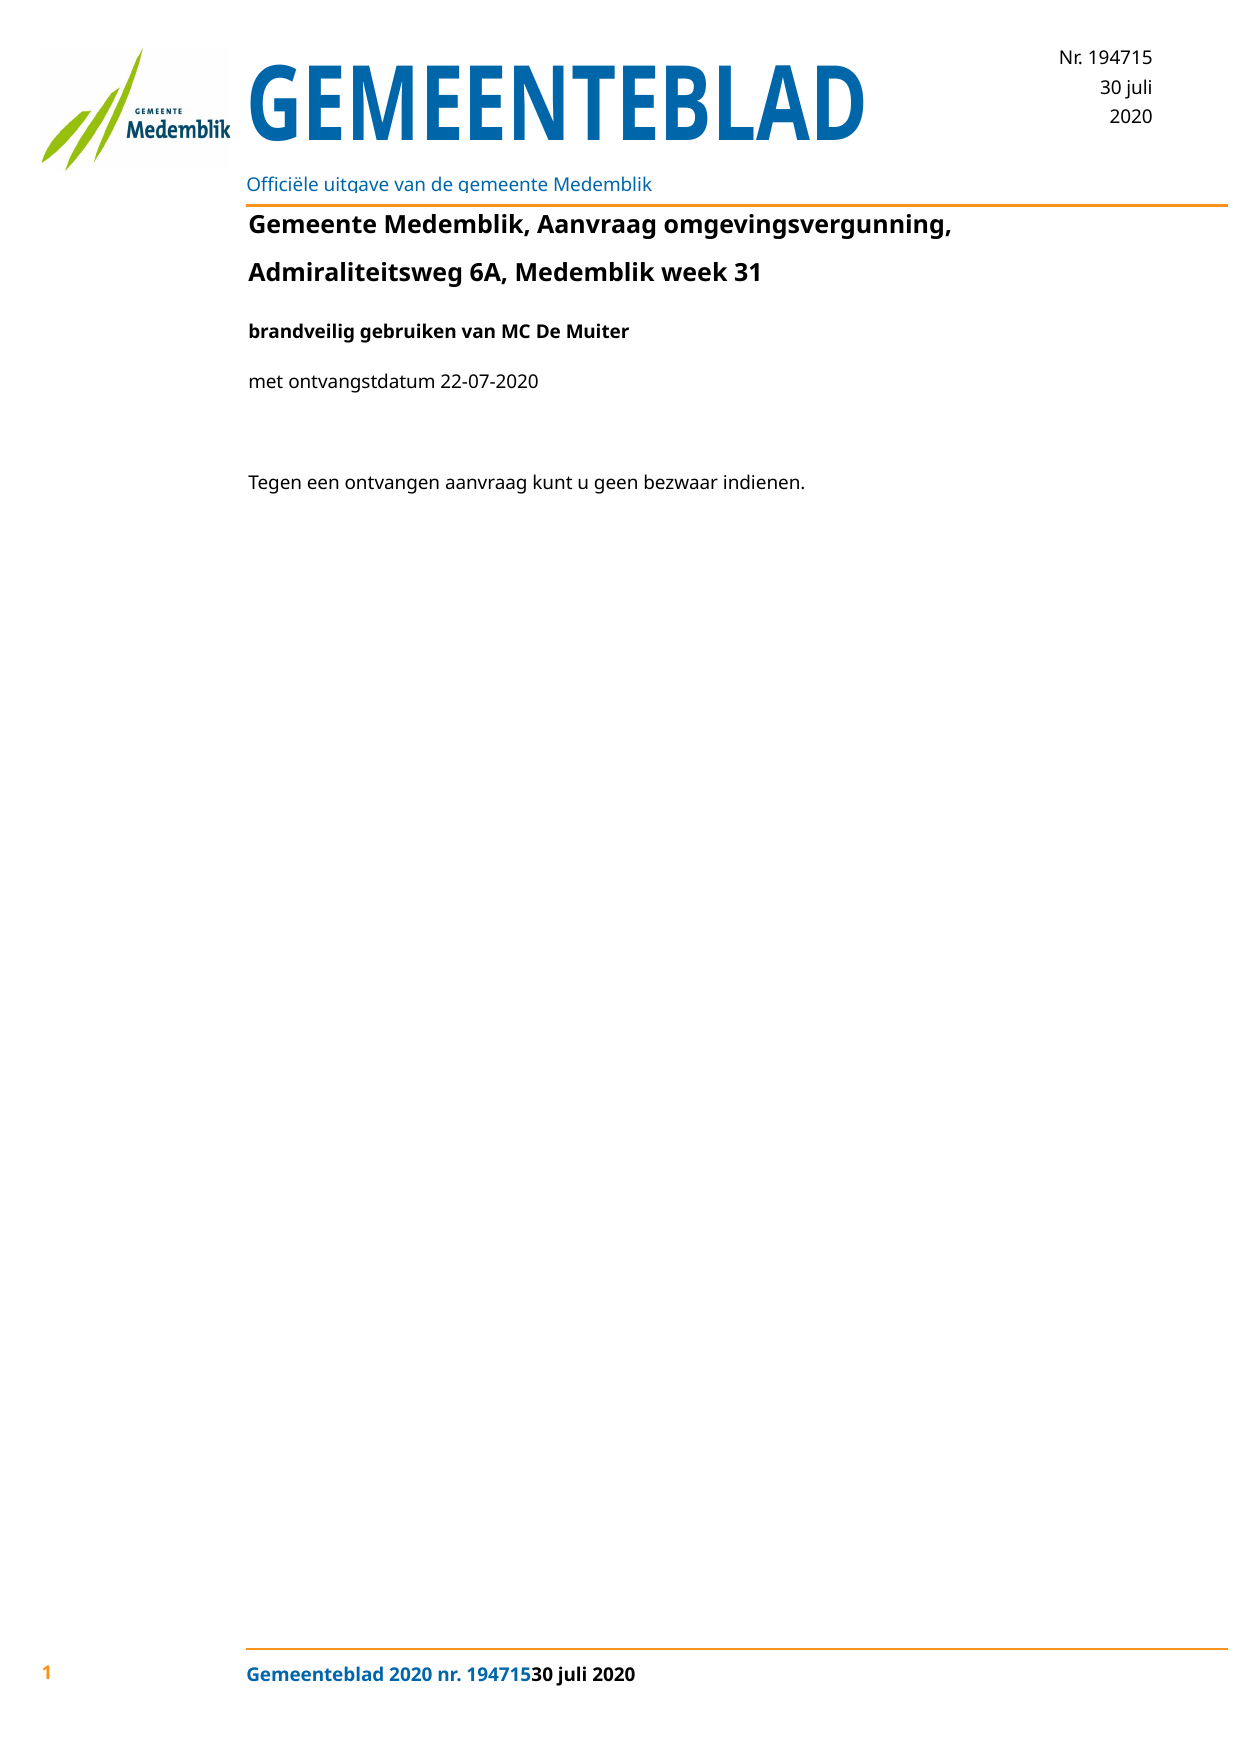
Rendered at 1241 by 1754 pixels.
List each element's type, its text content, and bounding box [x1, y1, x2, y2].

text Gemeente Medemblik, Aanvraag omgevingsvergunning, Admiraliteitsweg 6A, Medemblik week 31 [248, 207, 1152, 288]
text brandveilig gebruiken van MC De Muiter [248, 318, 1152, 344]
text met ontvangstdatum 22-07-2020 [248, 368, 1152, 394]
text Tegen een ontvangen aanvraag kunt u geen bezwaar indienen. [248, 469, 1152, 495]
picture [41, 47, 231, 172]
